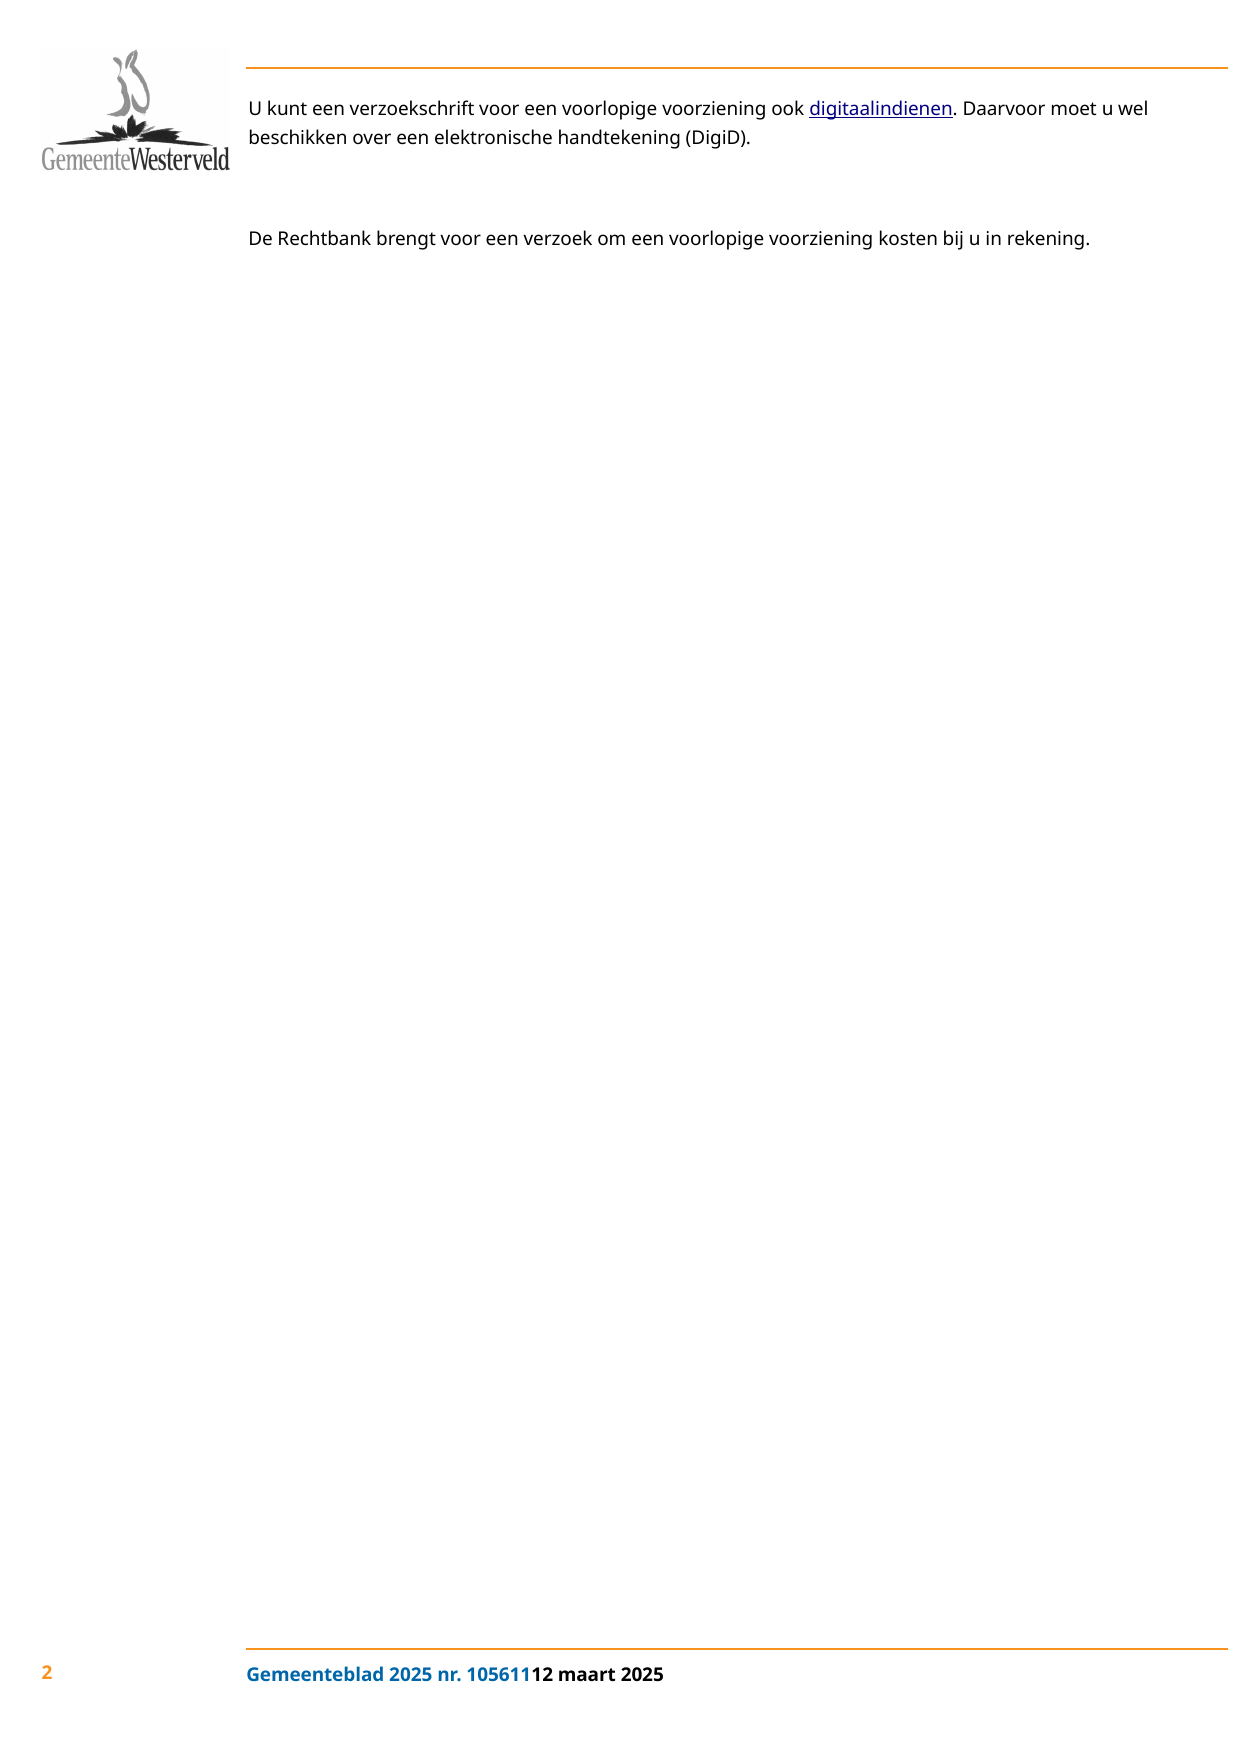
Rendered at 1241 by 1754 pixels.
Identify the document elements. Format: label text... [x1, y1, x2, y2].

text De Rechtbank brengt voor een verzoek om een voorlopige voorziening kosten bij u in rekening. [248, 225, 1152, 251]
text U kunt een verzoekschrift voor een voorlopige voorziening ook digitaalindienen. Daarvoor moet u wel beschikken over een elektronische handtekening (DigiD). [248, 95, 1152, 150]
picture [41, 47, 231, 172]
